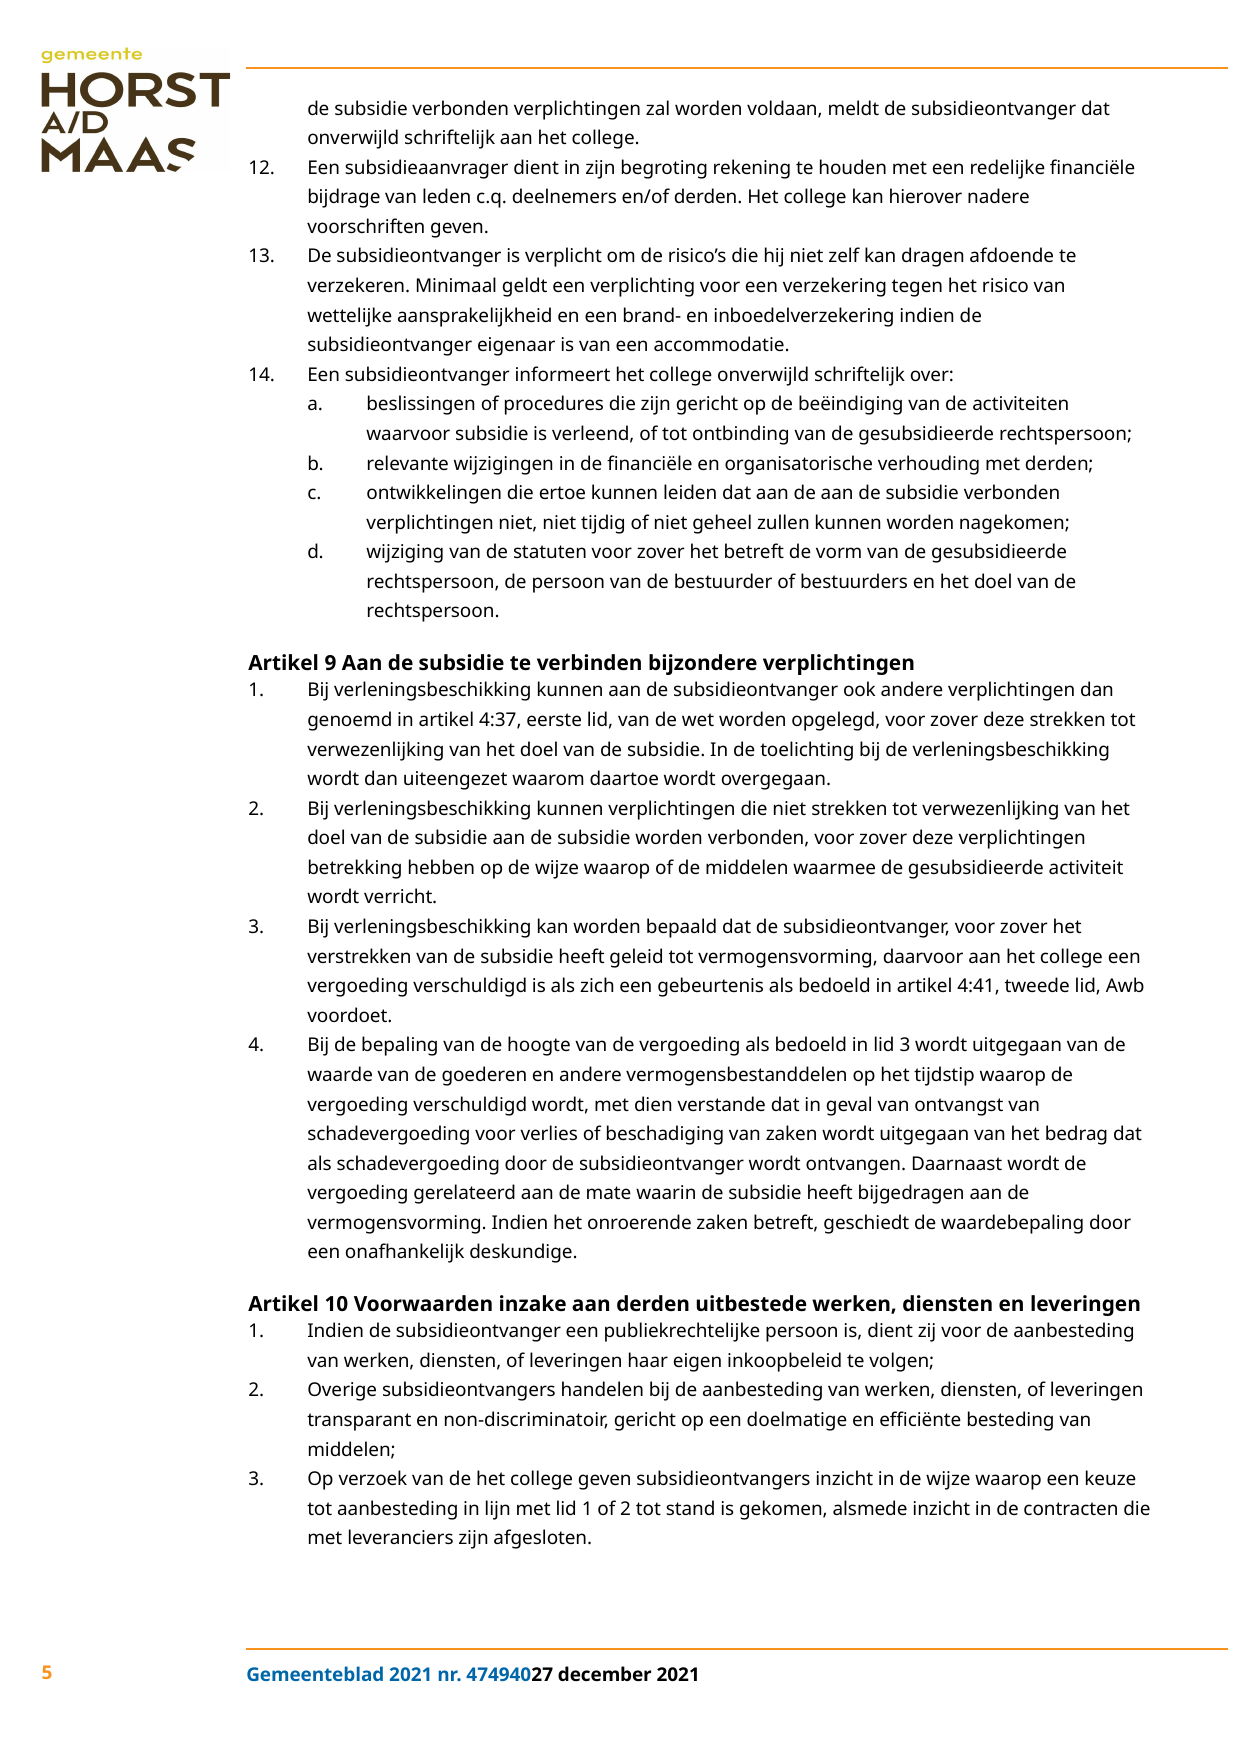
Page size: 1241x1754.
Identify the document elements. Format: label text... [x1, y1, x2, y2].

list relevante wijzigingen in de financiële en organisatorische verhouding met derden; [307, 450, 1152, 476]
list Bij verleningsbeschikking kan worden bepaald dat de subsidieontvanger, voor zover het verstrekken van de subsidie heeft geleid tot vermogensvorming, daarvoor aan het college een vergoeding verschuldigd is als zich een gebeurtenis als bedoeld in artikel 4:41, tweede lid, Awb voordoet. [248, 913, 1152, 1028]
list de subsidie verbonden verplichtingen zal worden voldaan, meldt de subsidieontvanger dat onverwijld schriftelijk aan het college. [248, 95, 1152, 150]
list Bij verleningsbeschikking kunnen aan de subsidieontvanger ook andere verplichtingen dan genoemd in artikel 4:37, eerste lid, van de wet worden opgelegd, voor zover deze strekken tot verwezenlijking van het doel van de subsidie. In de toelichting bij de verleningsbeschikking wordt dan uiteengezet waarom daartoe wordt overgegaan. [248, 677, 1152, 791]
list De subsidieontvanger is verplicht om de risico’s die hij niet zelf kan dragen afdoende te verzekeren. Minimaal geldt een verplichting voor een verzekering tegen het risico van wettelijke aansprakelijkheid en een brand- en inboedelverzekering indien de subsidieontvanger eigenaar is van een accommodatie. [248, 243, 1152, 357]
picture [41, 47, 231, 172]
list ontwikkelingen die ertoe kunnen leiden dat aan de aan de subsidie verbonden verplichtingen niet, niet tijdig of niet geheel zullen kunnen worden nagekomen; [307, 479, 1152, 535]
list beslissingen of procedures die zijn gericht op de beëindiging van de activiteiten waarvoor subsidie is verleend, of tot ontbinding van de gesubsidieerde rechtspersoon; [307, 391, 1152, 446]
list Bij verleningsbeschikking kunnen verplichtingen die niet strekken tot verwezenlijking van het doel van de subsidie aan de subsidie worden verbonden, voor zover deze verplichtingen betrekking hebben op de wijze waarop of de middelen waarmee de gesubsidieerde activiteit wordt verricht. [248, 795, 1152, 909]
list Een subsidieaanvrager dient in zijn begroting rekening te houden met een redelijke financiële bijdrage van leden c.q. deelnemers en/of derden. Het college kan hierover nadere voorschriften geven. [248, 154, 1152, 239]
list Indien de subsidieontvanger een publiekrechtelijke persoon is, dient zij voor de aanbesteding van werken, diensten, of leveringen haar eigen inkoopbeleid te volgen; [248, 1317, 1152, 1373]
text Artikel 10 Voorwaarden inzake aan derden uitbestede werken, diensten en leveringen [248, 1289, 1152, 1317]
list Bij de bepaling van de hoogte van de vergoeding als bedoeld in lid 3 wordt uitgegaan van de waarde van de goederen en andere vermogensbestanddelen op het tijdstip waarop de vergoeding verschuldigd wordt, met dien verstande dat in geval van ontvangst van schadevergoeding voor verlies of beschadiging van zaken wordt uitgegaan van het bedrag dat als schadevergoeding door de subsidieontvanger wordt ontvangen. Daarnaast wordt de vergoeding gerelateerd aan de mate waarin de subsidie heeft bijgedragen aan de vermogensvorming. Indien het onroerende zaken betreft, geschiedt de waardebepaling door een onafhankelijk deskundige. [248, 1032, 1152, 1264]
list wijziging van de statuten voor zover het betreft de vorm van de gesubsidieerde rechtspersoon, de persoon van de bestuurder of bestuurders en het doel van de rechtspersoon. [307, 538, 1152, 623]
list Een subsidieontvanger informeert het college onverwijld schriftelijk over: [248, 361, 1152, 387]
text Artikel 9 Aan de subsidie te verbinden bijzondere verplichtingen [248, 648, 1152, 677]
list Overige subsidieontvangers handelen bij de aanbesteding van werken, diensten, of leveringen transparant en non-discriminatoir, gericht op een doelmatige en efficiënte besteding van middelen; [248, 1377, 1152, 1462]
list Op verzoek van de het college geven subsidieontvangers inzicht in de wijze waarop een keuze tot aanbesteding in lijn met lid 1 of 2 tot stand is gekomen, alsmede inzicht in de contracten die met leveranciers zijn afgesloten. [248, 1465, 1152, 1550]
